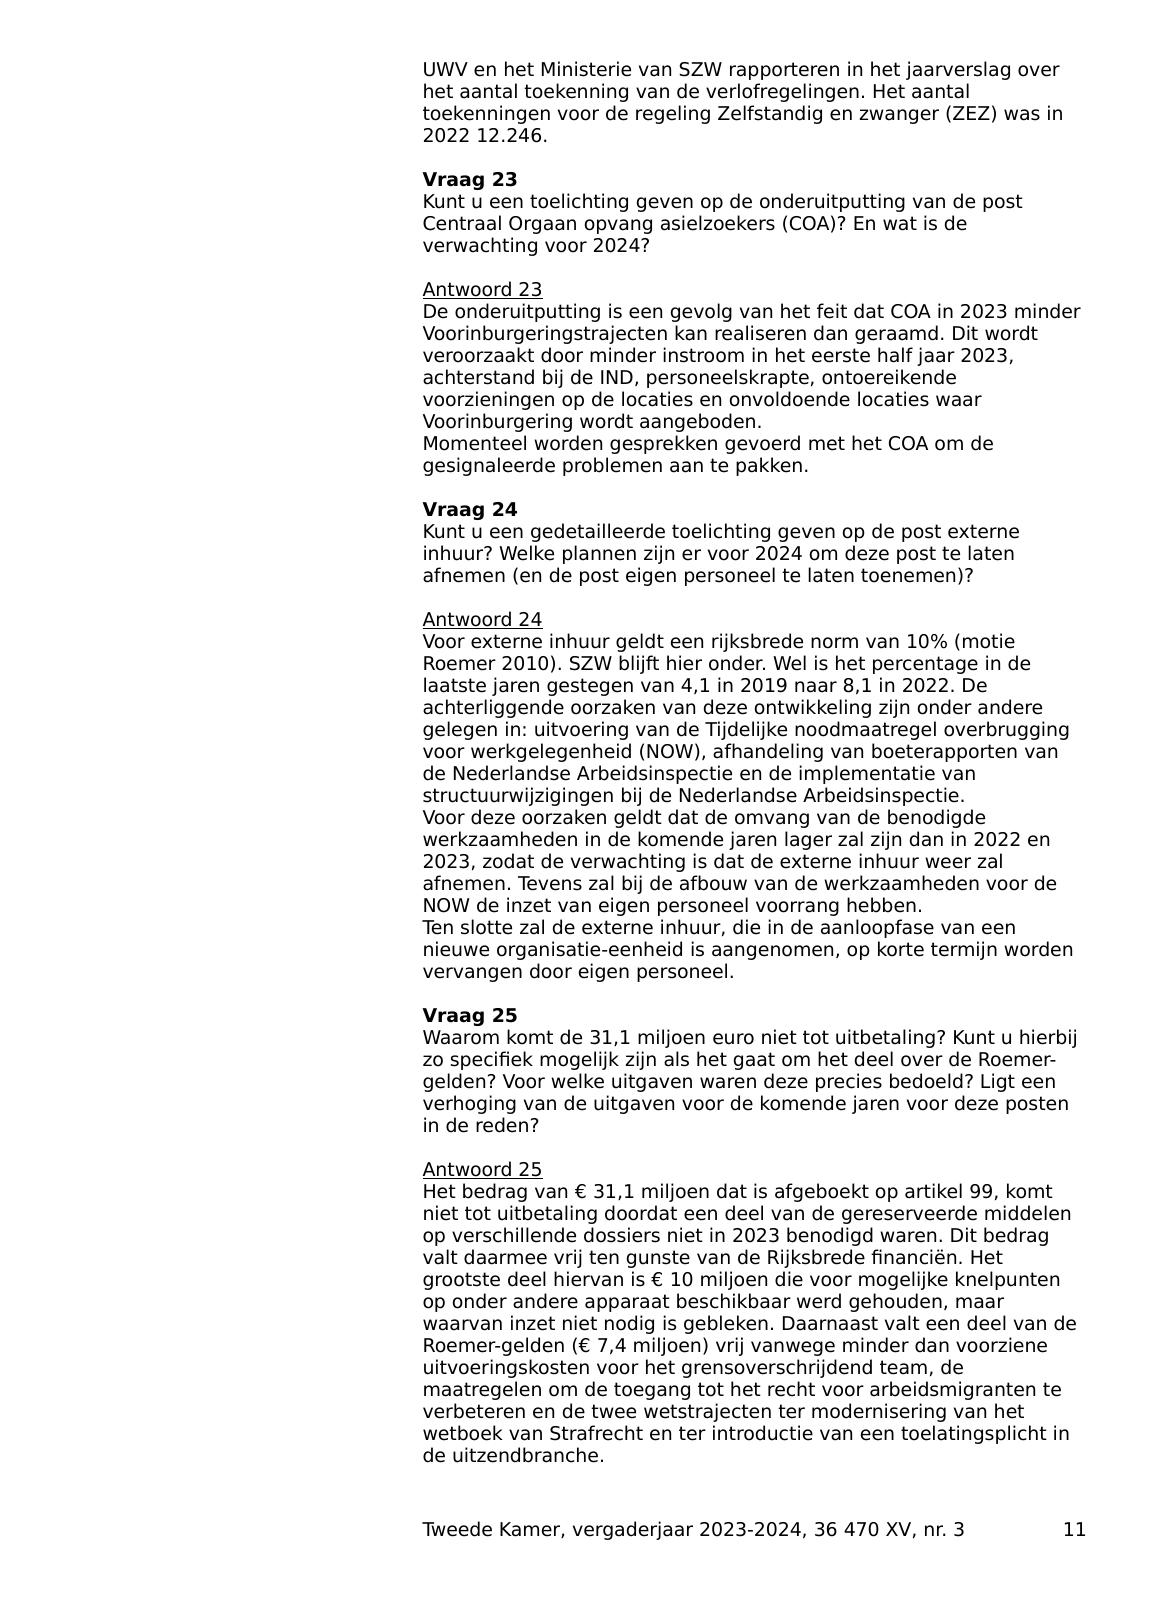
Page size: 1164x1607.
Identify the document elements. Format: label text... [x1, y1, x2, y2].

text Voor externe inhuur geldt een rijksbrede norm van 10% (motie Roemer 2010). SZW blijft hier onder. Wel is het percentage in de laatste jaren gestegen van 4,1 in 2019 naar 8,1 in 2022. De achterliggende oorzaken van deze ontwikkeling zijn onder andere gelegen in: uitvoering van de Tijdelijke noodmaatregel overbrugging voor werkgelegenheid (NOW), afhandeling van boeterapporten van de Nederlandse Arbeidsinspectie en de implementatie van structuurwijzigingen bij de Nederlandse Arbeidsinspectie. [422, 631, 1087, 807]
text Momenteel worden gesprekken gevoerd met het COA om de gesignaleerde problemen aan te pakken. [422, 433, 1087, 477]
text Antwoord 24 [422, 609, 1087, 631]
text Voor deze oorzaken geldt dat de omvang van de benodigde werkzaamheden in de komende jaren lager zal zijn dan in 2022 en 2023, zodat de verwachting is dat de externe inhuur weer zal afnemen. Tevens zal bij de afbouw van de werkzaamheden voor de NOW de inzet van eigen personeel voorrang hebben. [422, 807, 1087, 917]
text Het bedrag van € 31,1 miljoen dat is afgeboekt op artikel 99, komt niet tot uitbetaling doordat een deel van de gereserveerde middelen op verschillende dossiers niet in 2023 benodigd waren. Dit bedrag valt daarmee vrij ten gunste van de Rijksbrede financiën. Het grootste deel hiervan is € 10 miljoen die voor mogelijke knelpunten op onder andere apparaat beschikbaar werd gehouden, maar waarvan inzet niet nodig is gebleken. Daarnaast valt een deel van de Roemer-gelden (€ 7,4 miljoen) vrij vanwege minder dan voorziene uitvoeringskosten voor het grensoverschrijdend team, de maatregelen om de toegang tot het recht voor arbeidsmigranten te verbeteren en de twee wetstrajecten ter modernisering van het wetboek van Strafrecht en ter introductie van een toelatingsplicht in de uitzendbranche. [422, 1181, 1087, 1467]
text De onderuitputting is een gevolg van het feit dat COA in 2023 minder Voorinburgeringstrajecten kan realiseren dan geraamd. Dit wordt veroorzaakt door minder instroom in het eerste half jaar 2023, achterstand bij de IND, personeelskrapte, ontoereikende voorzieningen op de locaties en onvoldoende locaties waar Voorinburgering wordt aangeboden. [422, 301, 1087, 433]
text UWV en het Ministerie van SZW rapporteren in het jaarverslag over het aantal toekenning van de verlofregelingen. Het aantal toekenningen voor de regeling Zelfstandig en zwanger (ZEZ) was in 2022 12.246. [422, 59, 1087, 147]
text Antwoord 23 [422, 279, 1087, 301]
text Vraag 23 [422, 169, 1087, 191]
text Vraag 25 [422, 1005, 1087, 1027]
text Ten slotte zal de externe inhuur, die in de aanloopfase van een nieuwe organisatie-eenheid is aangenomen, op korte termijn worden vervangen door eigen personeel. [422, 917, 1087, 983]
text Antwoord 25 [422, 1159, 1087, 1181]
text Kunt u een gedetailleerde toelichting geven op de post externe inhuur? Welke plannen zijn er voor 2024 om deze post te laten afnemen (en de post eigen personeel te laten toenemen)? [422, 521, 1087, 587]
text Kunt u een toelichting geven op de onderuitputting van de post Centraal Orgaan opvang asielzoekers (COA)? En wat is de verwachting voor 2024? [422, 191, 1087, 257]
text Waarom komt de 31,1 miljoen euro niet tot uitbetaling? Kunt u hierbij zo specifiek mogelijk zijn als het gaat om het deel over de Roemer-gelden? Voor welke uitgaven waren deze precies bedoeld? Ligt een verhoging van de uitgaven voor de komende jaren voor deze posten in de reden? [422, 1027, 1087, 1137]
text Vraag 24 [422, 499, 1087, 521]
